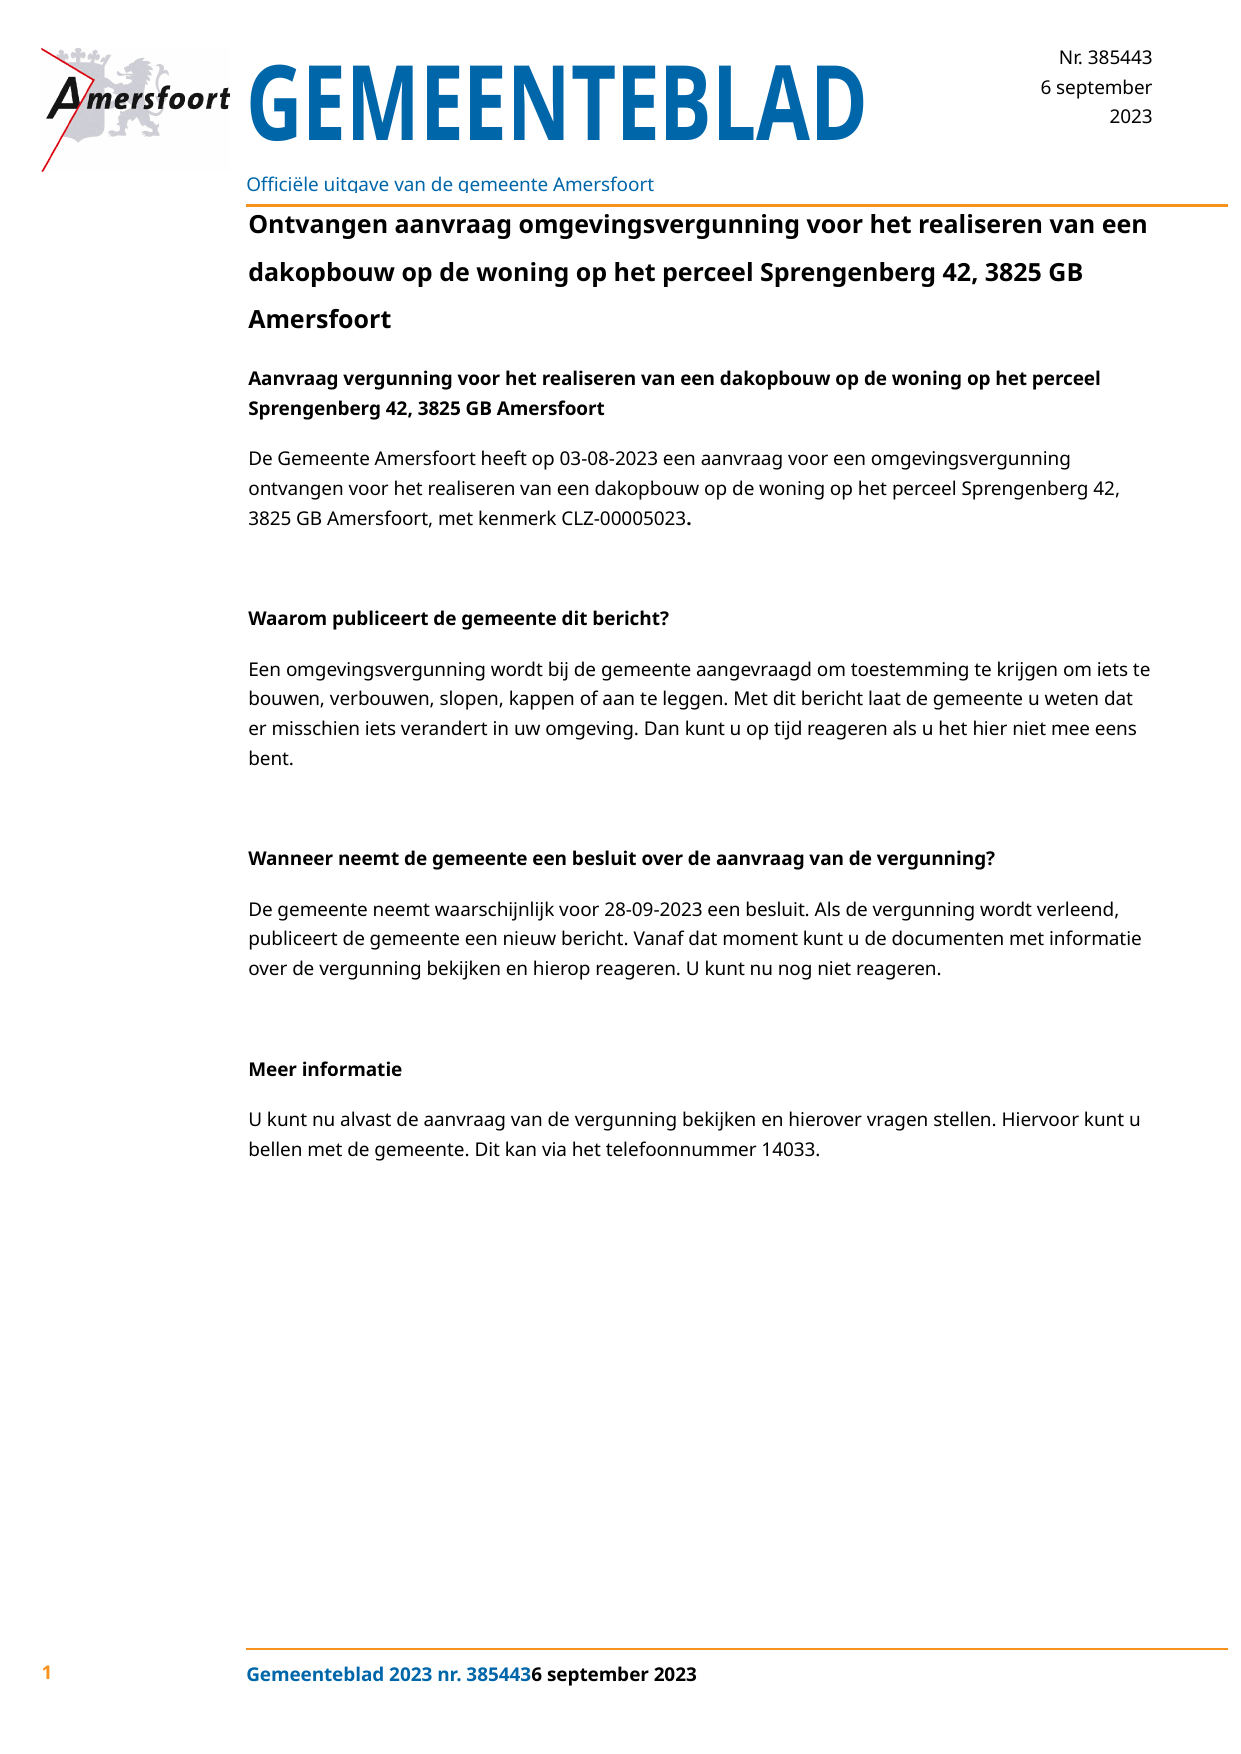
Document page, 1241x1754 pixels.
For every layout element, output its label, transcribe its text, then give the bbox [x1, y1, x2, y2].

text Meer informatie [248, 1056, 1152, 1082]
text De gemeente neemt waarschijnlijk voor 28-09-2023 een besluit. Als de vergunning wordt verleend, publiceert de gemeente een nieuw bericht. Vanaf dat moment kunt u de documenten met informatie over de vergunning bekijken en hierop reageren. U kunt nu nog niet reageren. [248, 896, 1152, 981]
text De Gemeente Amersfoort heeft op 03-08-2023 een aanvraag voor een omgevingsvergunning ontvangen voor het realiseren van een dakopbouw op de woning op het perceel Sprengenberg 42, 3825 GB Amersfoort, met kenmerk CLZ-00005023. [248, 446, 1152, 530]
text Wanneer neemt de gemeente een besluit over de aanvraag van de vergunning? [248, 846, 1152, 871]
text Ontvangen aanvraag omgevingsvergunning voor het realiseren van een dakopbouw op de woning op het perceel Sprengenberg 42, 3825 GB Amersfoort [248, 207, 1152, 336]
text U kunt nu alvast de aanvraag van de vergunning bekijken en hierover vragen stellen. Hiervoor kunt u bellen met de gemeente. Dit kan via het telefoonnummer 14033. [248, 1106, 1152, 1162]
text Aanvraag vergunning voor het realiseren van een dakopbouw op de woning op het perceel Sprengenberg 42, 3825 GB Amersfoort [248, 366, 1152, 421]
picture [41, 47, 231, 172]
text Een omgevingsvergunning wordt bij de gemeente aangevraagd om toestemming te krijgen om iets te bouwen, verbouwen, slopen, kappen of aan te leggen. Met dit bericht laat de gemeente u weten dat er misschien iets verandert in uw omgeving. Dan kunt u op tijd reageren als u het hier niet mee eens bent. [248, 656, 1152, 770]
text Waarom publiceert de gemeente dit bericht? [248, 606, 1152, 631]
